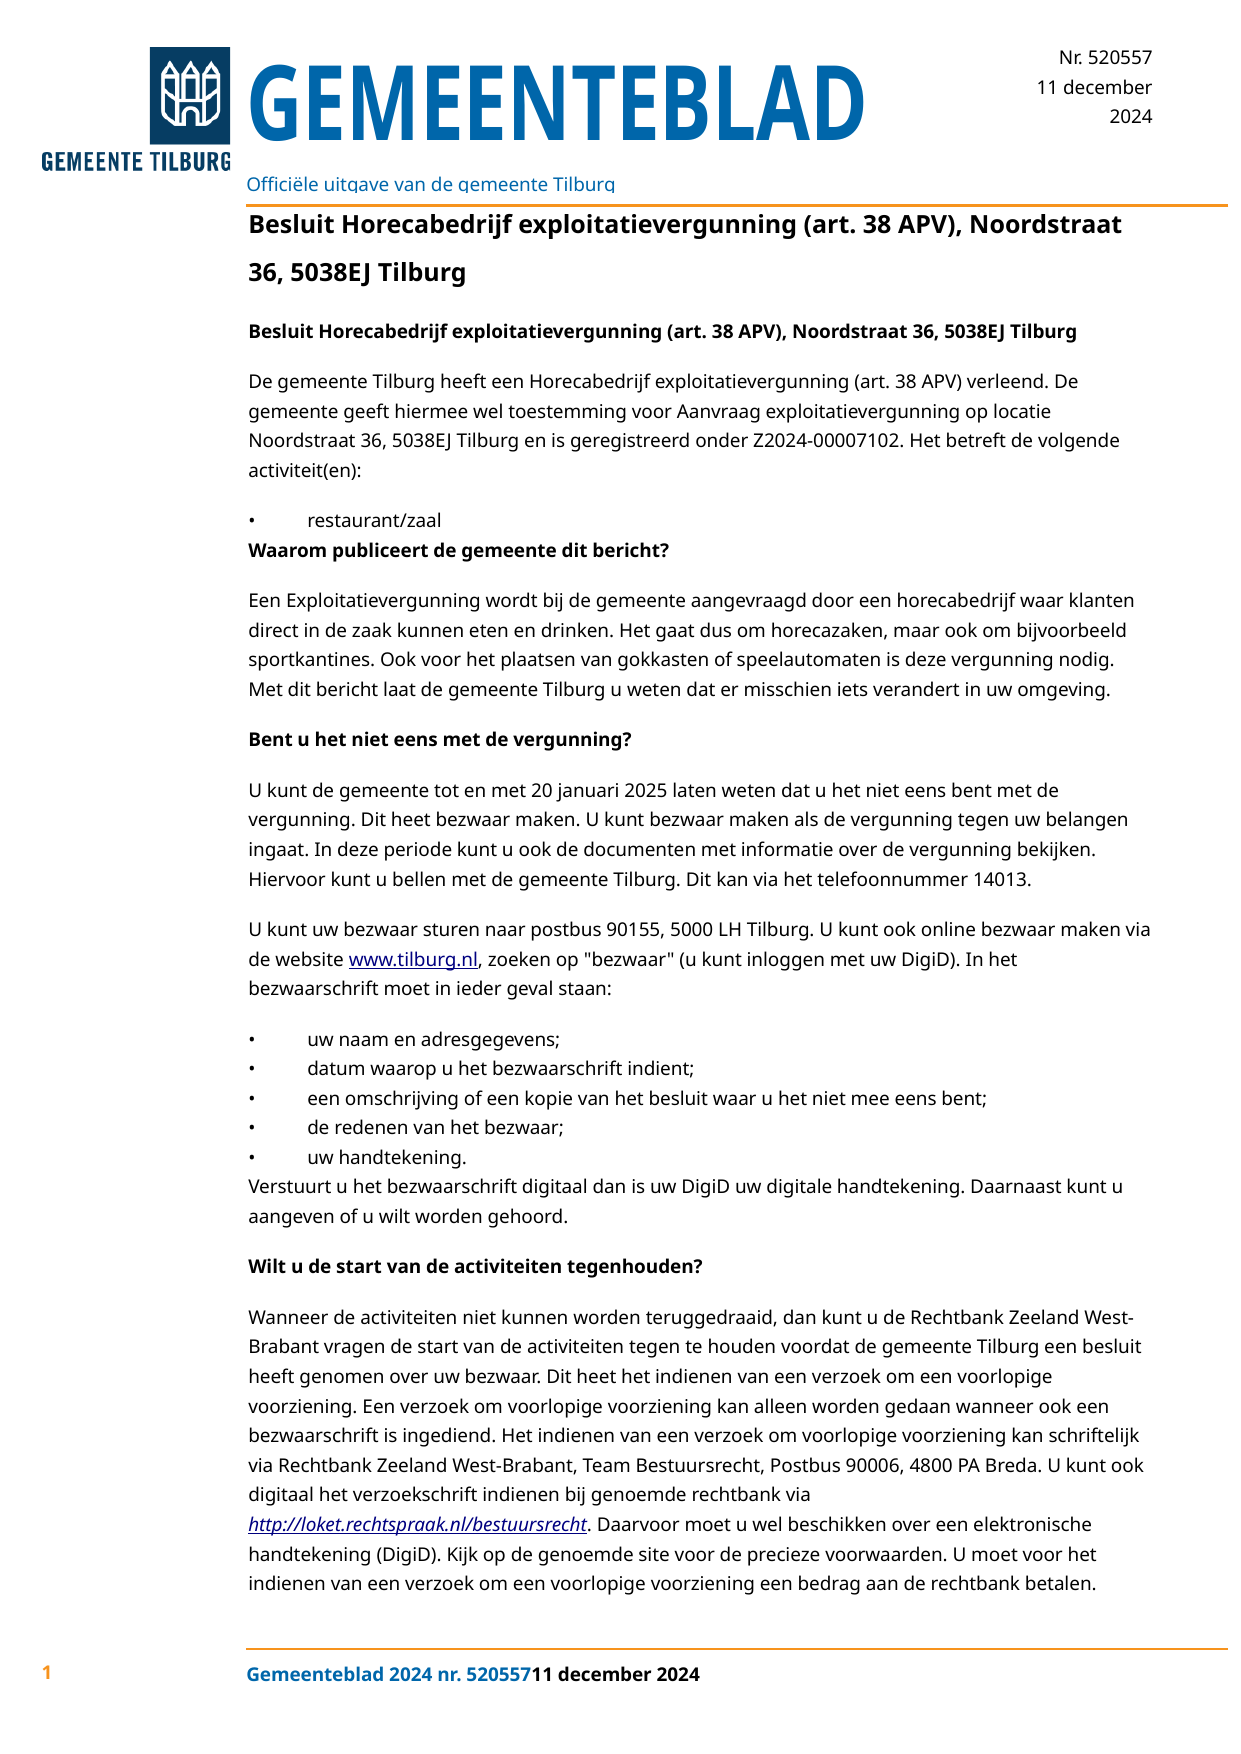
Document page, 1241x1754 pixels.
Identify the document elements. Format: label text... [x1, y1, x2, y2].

list restaurant/zaal [248, 507, 1152, 533]
list uw naam en adresgegevens; [248, 1026, 1152, 1052]
text De gemeente Tilburg heeft een Horecabedrijf exploitatievergunning (art. 38 APV) verleend. De gemeente geeft hiermee wel toestemming voor Aanvraag exploitatievergunning op locatie Noordstraat 36, 5038EJ Tilburg en is geregistreerd onder Z2024-00007102. Het betreft de volgende activiteit(en): [248, 368, 1152, 483]
picture [41, 47, 231, 172]
list uw handtekening. [248, 1144, 1152, 1170]
list de redenen van het bezwaar; [248, 1114, 1152, 1140]
text U kunt de gemeente tot en met 20 januari 2025 laten weten dat u het niet eens bent met de vergunning. Dit heet bezwaar maken. U kunt bezwaar maken als de vergunning tegen uw belangen ingaat. In deze periode kunt u ook de documenten met informatie over de vergunning bekijken. Hiervoor kunt u bellen met de gemeente Tilburg. Dit kan via het telefoonnummer 14013. [248, 777, 1152, 892]
text U kunt uw bezwaar sturen naar postbus 90155, 5000 LH Tilburg. U kunt ook online bezwaar maken via de website www.tilburg.nl, zoeken op "bezwaar" (u kunt inloggen met uw DigiD). In het bezwaarschrift moet in ieder geval staan: [248, 916, 1152, 1001]
text Besluit Horecabedrijf exploitatievergunning (art. 38 APV), Noordstraat 36, 5038EJ Tilburg [248, 207, 1152, 288]
text Wilt u de start van de activiteiten tegenhouden? [248, 1254, 1152, 1279]
text Verstuurt u het bezwaarschrift digitaal dan is uw DigiD uw digitale handtekening. Daarnaast kunt u aangeven of u wilt worden gehoord. [248, 1174, 1152, 1229]
text Waarom publiceert de gemeente dit bericht? [248, 537, 1152, 563]
text Besluit Horecabedrijf exploitatievergunning (art. 38 APV), Noordstraat 36, 5038EJ Tilburg [248, 318, 1152, 344]
list datum waarop u het bezwaarschrift indient; [248, 1055, 1152, 1081]
list een omschrijving of een kopie van het besluit waar u het niet mee eens bent; [248, 1085, 1152, 1111]
text Wanneer de activiteiten niet kunnen worden teruggedraaid, dan kunt u de Rechtbank Zeeland West-Brabant vragen de start van de activiteiten tegen te houden voordat de gemeente Tilburg een besluit heeft genomen over uw bezwaar. Dit heet het indienen van een verzoek om een voorlopige voorziening. Een verzoek om voorlopige voorziening kan alleen worden gedaan wanneer ook een bezwaarschrift is ingediend. Het indienen van een verzoek om voorlopige voorziening kan schriftelijk via Rechtbank Zeeland West-Brabant, Team Bestuursrecht, Postbus 90006, 4800 PA Breda. U kunt ook digitaal het verzoekschrift indienen bij genoemde rechtbank via http://loket.rechtspraak.nl/bestuursrecht. Daarvoor moet u wel beschikken over een elektronische handtekening (DigiD). Kijk op de genoemde site voor de precieze voorwaarden. U moet voor het indienen van een verzoek om een voorlopige voorziening een bedrag aan de rechtbank betalen. [248, 1304, 1152, 1596]
text Een Exploitatievergunning wordt bij de gemeente aangevraagd door een horecabedrijf waar klanten direct in de zaak kunnen eten en drinken. Het gaat dus om horecazaken, maar ook om bijvoorbeeld sportkantines. Ook voor het plaatsen van gokkasten of speelautomaten is deze vergunning nodig. Met dit bericht laat de gemeente Tilburg u weten dat er misschien iets verandert in uw omgeving. [248, 587, 1152, 702]
text Bent u het niet eens met de vergunning? [248, 727, 1152, 752]
